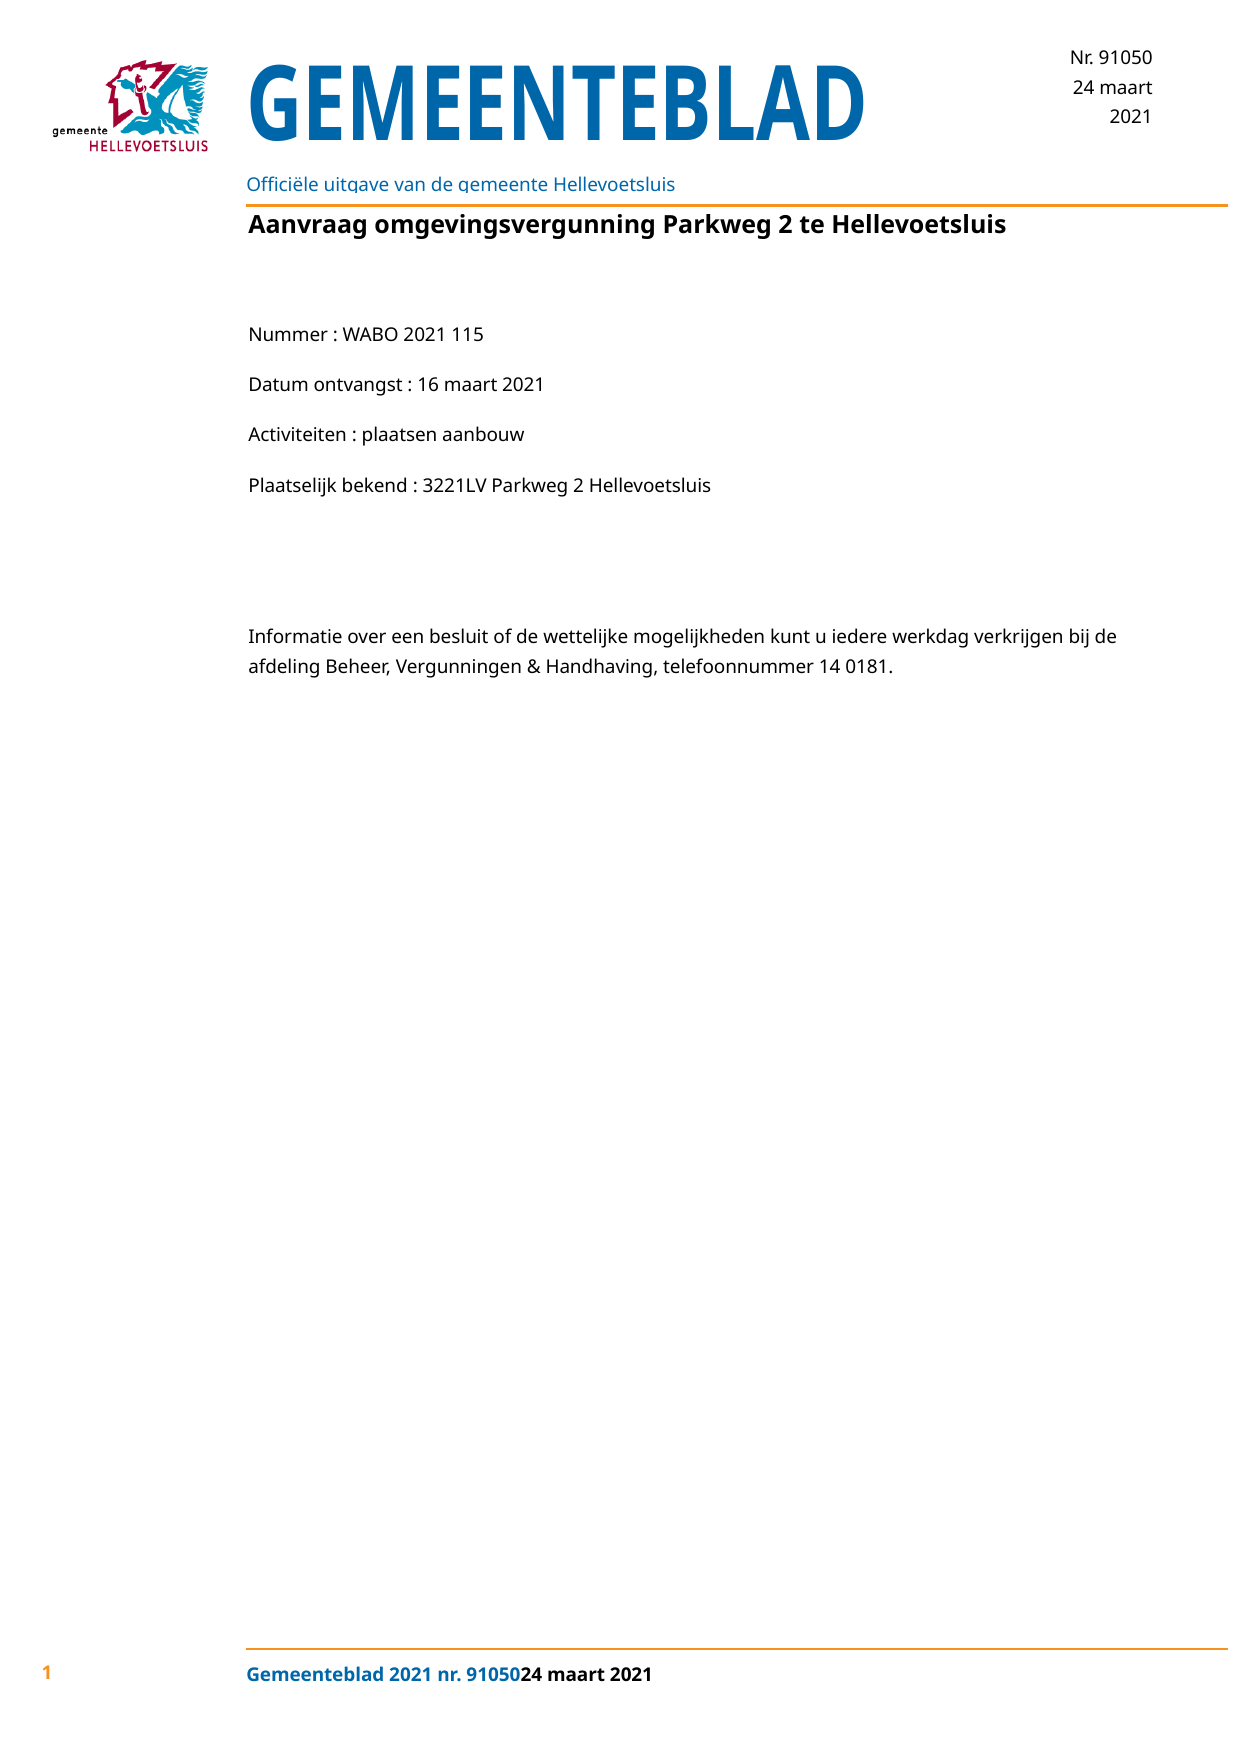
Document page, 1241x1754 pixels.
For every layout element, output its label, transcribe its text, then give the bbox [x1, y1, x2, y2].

text Activiteiten : plaatsen aanbouw [248, 422, 1152, 447]
text Informatie over een besluit of de wettelijke mogelijkheden kunt u iedere werkdag verkrijgen bij de afdeling Beheer, Vergunningen & Handhaving, telefoonnummer 14 0181. [248, 623, 1152, 678]
text Aanvraag omgevingsvergunning Parkweg 2 te Hellevoetsluis [248, 207, 1152, 241]
text Plaatselijk bekend : 3221LV Parkweg 2 Hellevoetsluis [248, 472, 1152, 498]
picture [41, 47, 231, 172]
text Nummer : WABO 2021 115 [248, 321, 1152, 346]
text Datum ontvangst : 16 maart 2021 [248, 371, 1152, 397]
